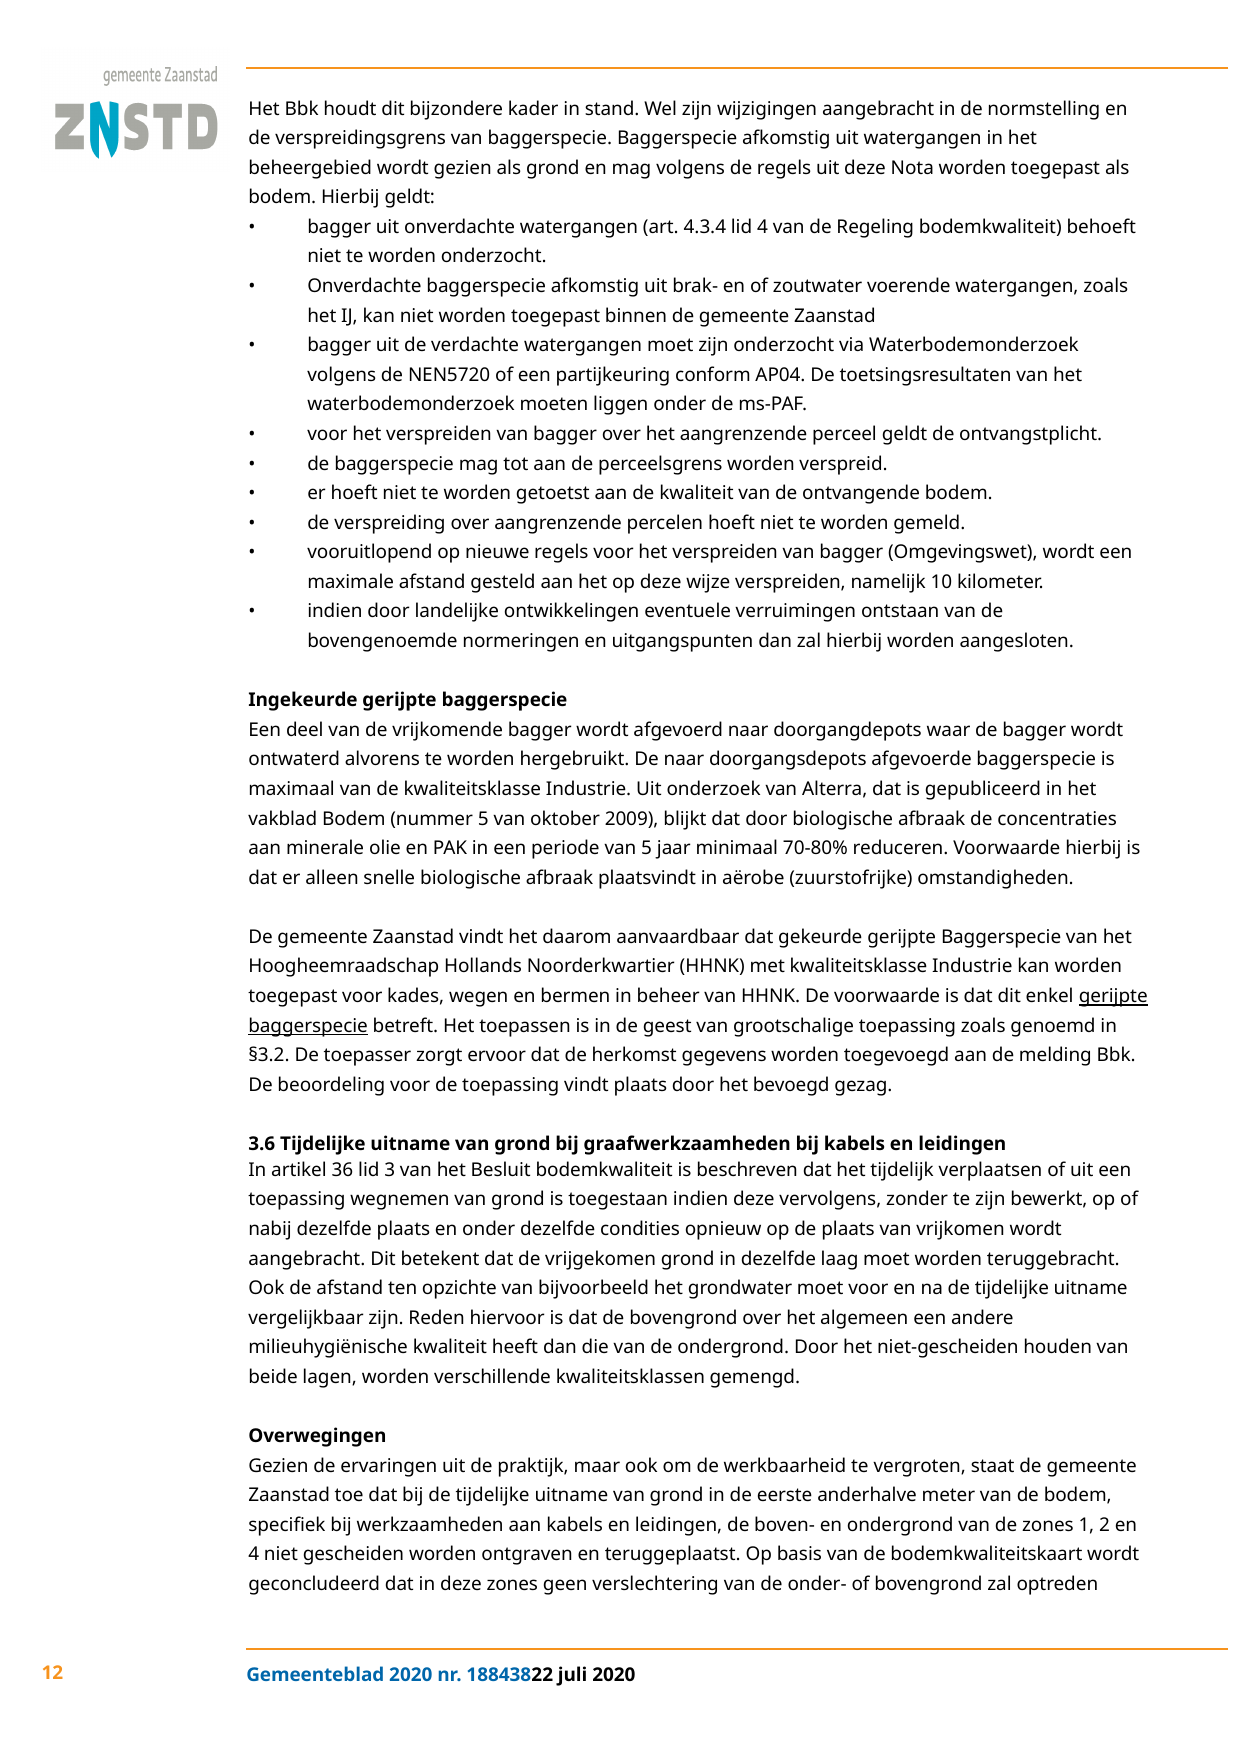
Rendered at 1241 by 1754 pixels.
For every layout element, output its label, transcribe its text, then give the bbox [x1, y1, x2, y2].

text De gemeente Zaanstad vindt het daarom aanvaardbaar dat gekeurde gerijpte Baggerspecie van het Hoogheemraadschap Hollands Noorderkwartier (HHNK) met kwaliteitsklasse Industrie kan worden toegepast voor kades, wegen en bermen in beheer van HHNK. De voorwaarde is dat dit enkel gerijpte baggerspecie betreft. Het toepassen is in de geest van grootschalige toepassing zoals genoemd in §3.2. De toepasser zorgt ervoor dat de herkomst gegevens worden toegevoegd aan de melding Bbk. De beoordeling voor de toepassing vindt plaats door het bevoegd gezag. [248, 923, 1152, 1097]
picture [41, 47, 231, 172]
list er hoeft niet te worden getoetst aan de kwaliteit van de ontvangende bodem. [248, 479, 1152, 505]
list bagger uit onverdachte watergangen (art. 4.3.4 lid 4 van de Regeling bodemkwaliteit) behoeft niet te worden onderzocht. [248, 213, 1152, 268]
text Het Bbk houdt dit bijzondere kader in stand. Wel zijn wijzigingen aangebracht in de normstelling en de verspreidingsgrens van baggerspecie. Baggerspecie afkomstig uit watergangen in het beheergebied wordt gezien als grond en mag volgens de regels uit deze Nota worden toegepast als bodem. Hierbij geldt: [248, 95, 1152, 209]
text In artikel 36 lid 3 van het Besluit bodemkwaliteit is beschreven dat het tijdelijk verplaatsen of uit een toepassing wegnemen van grond is toegestaan indien deze vervolgens, zonder te zijn bewerkt, op of nabij dezelfde plaats en onder dezelfde condities opnieuw op de plaats van vrijkomen wordt aangebracht. Dit betekent dat de vrijgekomen grond in dezelfde laag moet worden teruggebracht. Ook de afstand ten opzichte van bijvoorbeeld het grondwater moet voor en na de tijdelijke uitname vergelijkbaar zijn. Reden hiervoor is dat de bovengrond over het algemeen een andere milieuhygiënische kwaliteit heeft dan die van de ondergrond. Door het niet-gescheiden houden van beide lagen, worden verschillende kwaliteitsklassen gemengd. [248, 1156, 1152, 1389]
text Ingekeurde gerijpte baggerspecie [248, 686, 1152, 712]
text Gezien de ervaringen uit de praktijk, maar ook om de werkbaarheid te vergroten, staat de gemeente Zaanstad toe dat bij de tijdelijke uitname van grond in de eerste anderhalve meter van de bodem, specifiek bij werkzaamheden aan kabels en leidingen, de boven- en ondergrond van de zones 1, 2 en 4 niet gescheiden worden ontgraven en teruggeplaatst. Op basis van de bodemkwaliteitskaart wordt geconcludeerd dat in deze zones geen verslechtering van de onder- of bovengrond zal optreden [248, 1452, 1152, 1596]
list bagger uit de verdachte watergangen moet zijn onderzocht via Waterbodemonderzoek volgens de NEN5720 of een partijkeuring conform AP04. De toetsingsresultaten van het waterbodemonderzoek moeten liggen onder de ms-PAF. [248, 331, 1152, 416]
list vooruitlopend op nieuwe regels voor het verspreiden van bagger (Omgevingswet), wordt een maximale afstand gesteld aan het op deze wijze verspreiden, namelijk 10 kilometer. [248, 538, 1152, 594]
list de baggerspecie mag tot aan de perceelsgrens worden verspreid. [248, 450, 1152, 476]
list de verspreiding over aangrenzende percelen hoeft niet te worden gemeld. [248, 509, 1152, 535]
list Onverdachte baggerspecie afkomstig uit brak- en of zoutwater voerende watergangen, zoals het IJ, kan niet worden toegepast binnen de gemeente Zaanstad [248, 272, 1152, 328]
list indien door landelijke ontwikkelingen eventuele verruimingen ontstaan van de bovengenoemde normeringen en uitgangspunten dan zal hierbij worden aangesloten. [248, 598, 1152, 653]
text Een deel van de vrijkomende bagger wordt afgevoerd naar doorgangdepots waar de bagger wordt ontwaterd alvorens te worden hergebruikt. De naar doorgangsdepots afgevoerde baggerspecie is maximaal van de kwaliteitsklasse Industrie. Uit onderzoek van Alterra, dat is gepubliceerd in het vakblad Bodem (nummer 5 van oktober 2009), blijkt dat door biologische afbraak de concentraties aan minerale olie en PAK in een periode van 5 jaar minimaal 70-80% reduceren. Voorwaarde hierbij is dat er alleen snelle biologische afbraak plaatsvindt in aërobe (zuurstofrijke) omstandigheden. [248, 716, 1152, 890]
text 3.6 Tijdelijke uitname van grond bij graafwerkzaamheden bij kabels en leidingen [248, 1130, 1152, 1156]
list voor het verspreiden van bagger over het aangrenzende perceel geldt de ontvangstplicht. [248, 420, 1152, 446]
text Overwegingen [248, 1422, 1152, 1448]
